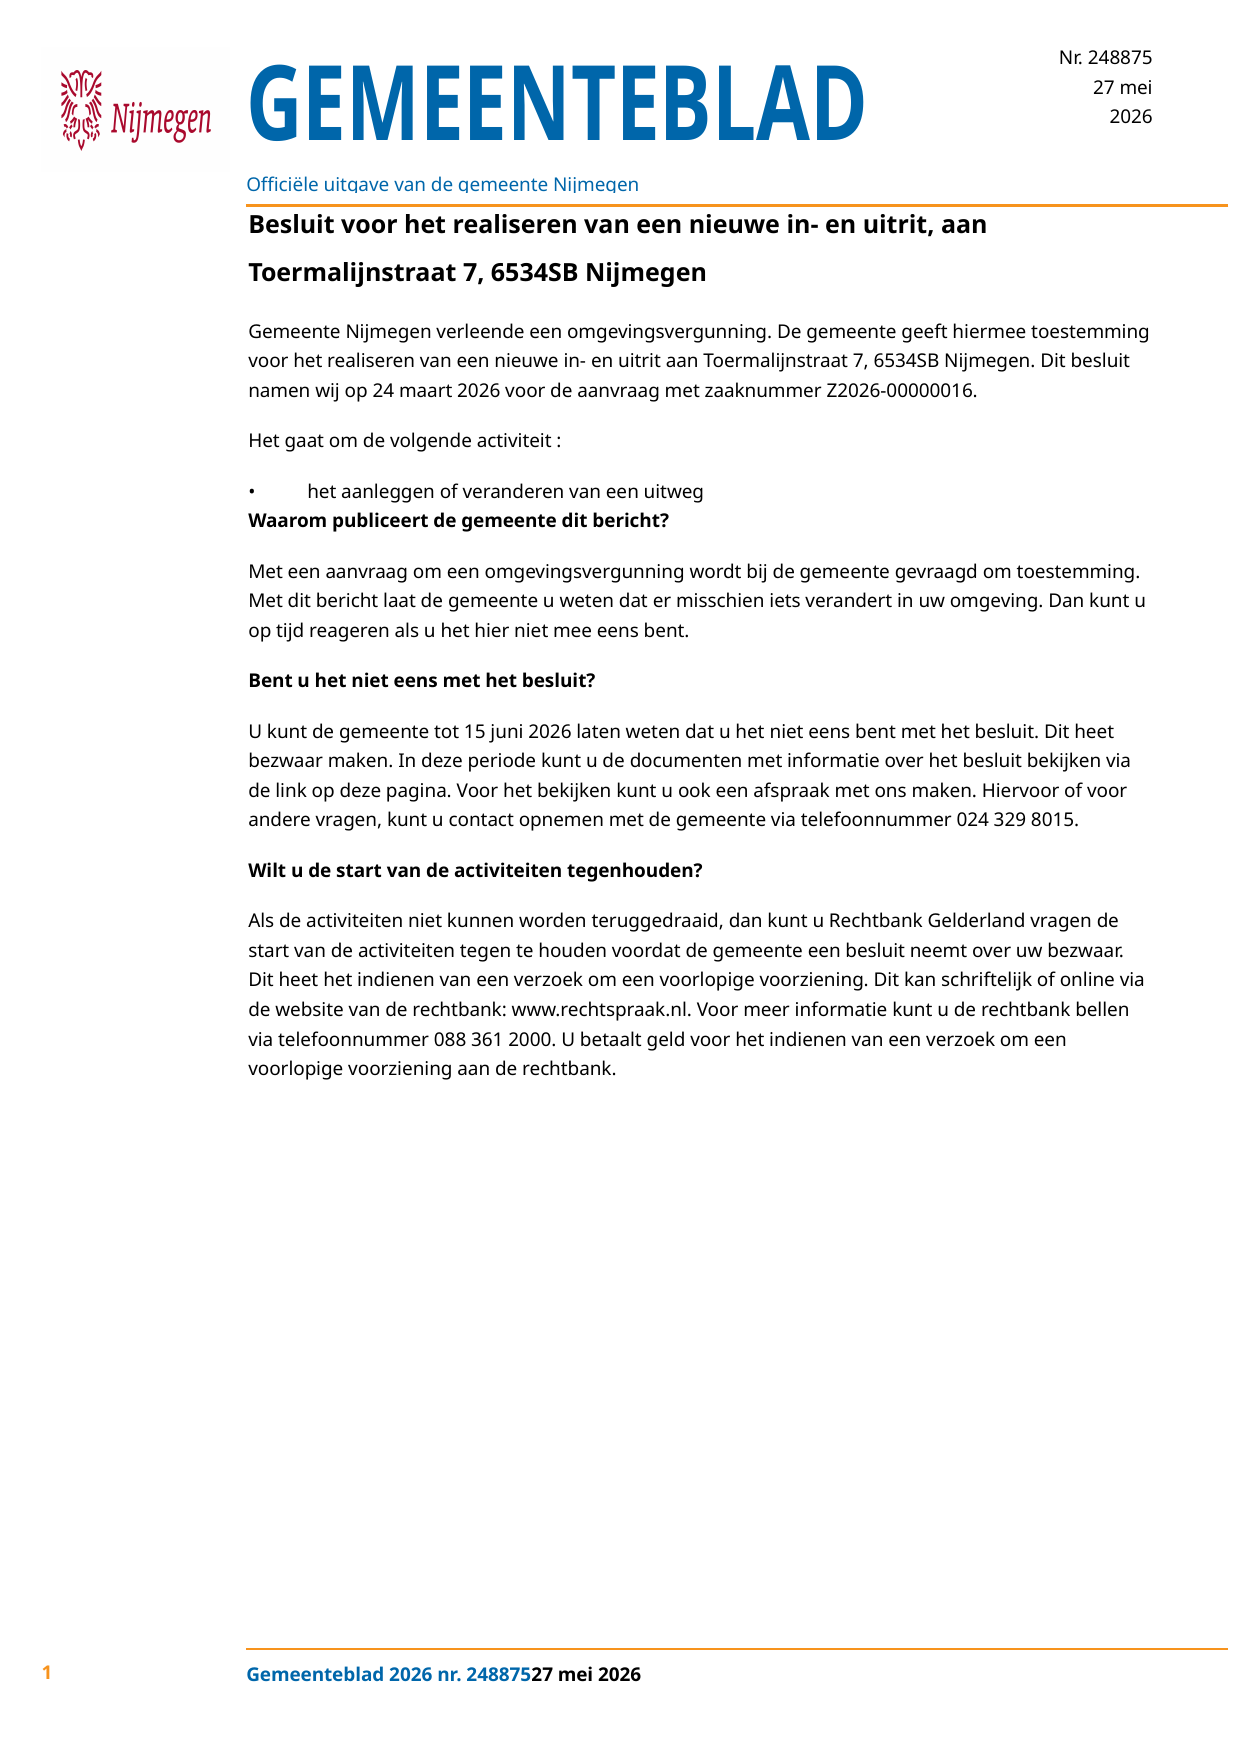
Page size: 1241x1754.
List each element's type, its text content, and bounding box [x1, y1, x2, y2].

text Het gaat om de volgende activiteit : [248, 427, 1152, 453]
text Als de activiteiten niet kunnen worden teruggedraaid, dan kunt u Rechtbank Gelderland vragen de start van de activiteiten tegen te houden voordat de gemeente een besluit neemt over uw bezwaar. Dit heet het indienen van een verzoek om een voorlopige voorziening. Dit kan schriftelijk of online via de website van de rechtbank: www.rechtspraak.nl. Voor meer informatie kunt u de rechtbank bellen via telefoonnummer 088 361 2000. U betaalt geld voor het indienen van een verzoek om een voorlopige voorziening aan de rechtbank. [248, 907, 1152, 1081]
text U kunt de gemeente tot 15 juni 2026 laten weten dat u het niet eens bent met het besluit. Dit heet bezwaar maken. In deze periode kunt u de documenten met informatie over het besluit bekijken via de link op deze pagina. Voor het bekijken kunt u ook een afspraak met ons maken. Hiervoor of voor andere vragen, kunt u contact opnemen met de gemeente via telefoonnummer 024 329 8015. [248, 718, 1152, 832]
text Bent u het niet eens met het besluit? [248, 667, 1152, 693]
text Besluit voor het realiseren van een nieuwe in- en uitrit, aan Toermalijnstraat 7, 6534SB Nijmegen [248, 207, 1152, 288]
text Gemeente Nijmegen verleende een omgevingsvergunning. De gemeente geeft hiermee toestemming voor het realiseren van een nieuwe in- en uitrit aan Toermalijnstraat 7, 6534SB Nijmegen. Dit besluit namen wij op 24 maart 2026 voor de aanvraag met zaaknummer Z2026-00000016. [248, 318, 1152, 403]
list het aanleggen of veranderen van een uitweg [248, 478, 1152, 504]
text Waarom publiceert de gemeente dit bericht? [248, 507, 1152, 533]
text Wilt u de start van de activiteiten tegenhouden? [248, 857, 1152, 883]
picture [41, 47, 231, 172]
text Met een aanvraag om een omgevingsvergunning wordt bij de gemeente gevraagd om toestemming. Met dit bericht laat de gemeente u weten dat er misschien iets verandert in uw omgeving. Dan kunt u op tijd reageren als u het hier niet mee eens bent. [248, 558, 1152, 643]
